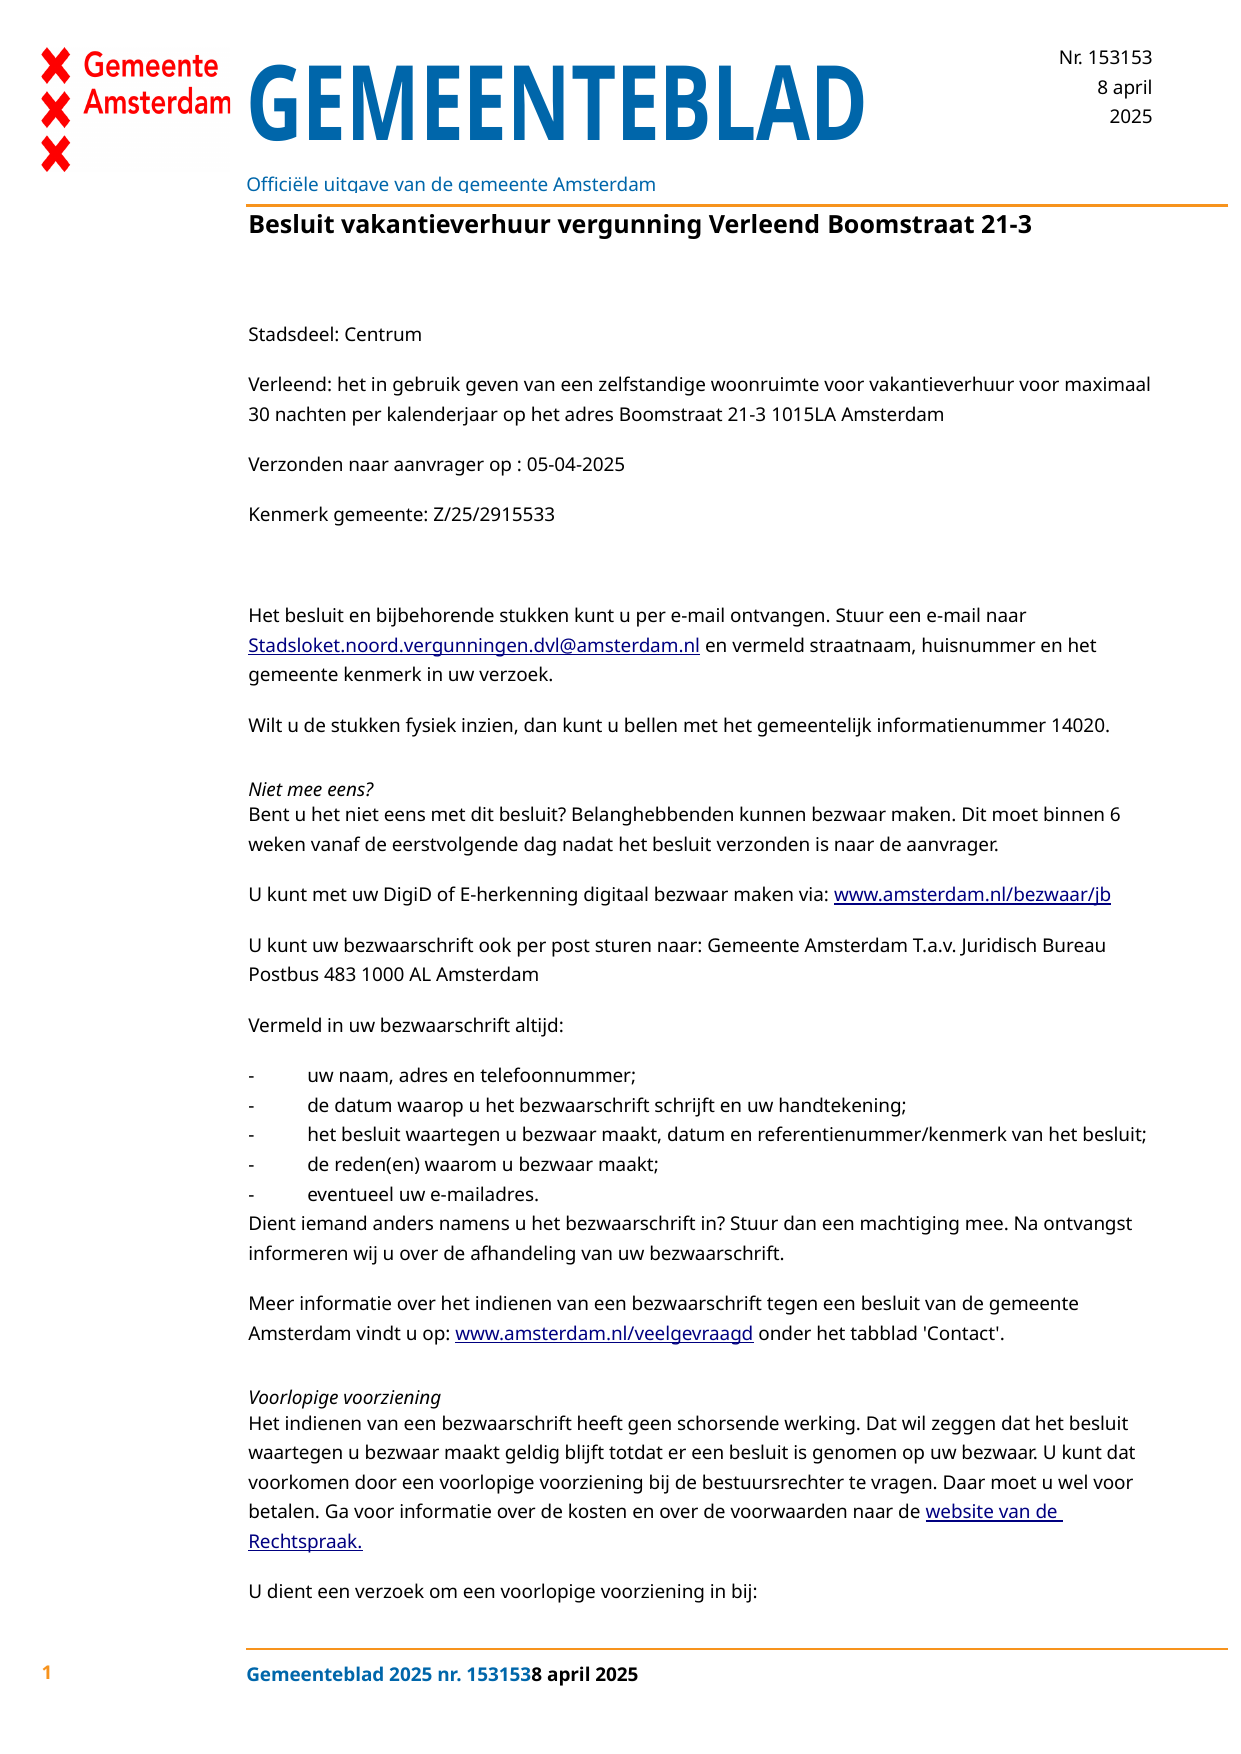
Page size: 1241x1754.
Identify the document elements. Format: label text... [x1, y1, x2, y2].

text Meer informatie over het indienen van een bezwaarschrift tegen een besluit van de gemeente Amsterdam vindt u op: www.amsterdam.nl/veelgevraagd onder het tabblad 'Contact'. [248, 1290, 1152, 1346]
text Dient iemand anders namens u het bezwaarschrift in? Stuur dan een machtiging mee. Na ontvangst informeren wij u over de afhandeling van uw bezwaarschrift. [248, 1210, 1152, 1266]
text Vermeld in uw bezwaarschrift altijd: [248, 1012, 1152, 1038]
picture [41, 47, 231, 172]
text Bent u het niet eens met dit besluit? Belanghebbenden kunnen bezwaar maken. Dit moet binnen 6 weken vanaf de eerstvolgende dag nadat het besluit verzonden is naar de aanvrager. [248, 802, 1152, 857]
list de reden(en) waarom u bezwaar maakt; [248, 1151, 1152, 1177]
text Het indienen van een bezwaarschrift heeft geen schorsende werking. Dat wil zeggen dat het besluit waartegen u bezwaar maakt geldig blijft totdat er een besluit is genomen op uw bezwaar. U kunt dat voorkomen door een voorlopige voorziening bij de bestuursrechter te vragen. Daar moet u wel voor betalen. Ga voor informatie over de kosten en over de voorwaarden naar de website van de Rechtspraak. [248, 1410, 1152, 1554]
list eventueel uw e-mailadres. [248, 1181, 1152, 1207]
text Verzonden naar aanvrager op : 05-04-2025 [248, 451, 1152, 477]
text Besluit vakantieverhuur vergunning Verleend Boomstraat 21-3 [248, 207, 1152, 241]
text Voorlopige voorziening [248, 1384, 1152, 1410]
list de datum waarop u het bezwaarschrift schrijft en uw handtekening; [248, 1092, 1152, 1118]
text Wilt u de stukken fysiek inzien, dan kunt u bellen met het gemeentelijk informatienummer 14020. [248, 712, 1152, 738]
text U kunt met uw DigiD of E-herkenning digitaal bezwaar maken via: www.amsterdam.nl/bezwaar/jb [248, 882, 1152, 907]
text Het besluit en bijbehorende stukken kunt u per e-mail ontvangen. Stuur een e-mail naar Stadsloket.noord.vergunningen.dvl@amsterdam.nl en vermeld straatnaam, huisnummer en het gemeente kenmerk in uw verzoek. [248, 602, 1152, 687]
text Stadsdeel: Centrum [248, 321, 1152, 346]
text U dient een verzoek om een voorlopige voorziening in bij: [248, 1578, 1152, 1604]
list uw naam, adres en telefoonnummer; [248, 1062, 1152, 1088]
text Verleend: het in gebruik geven van een zelfstandige woonruimte voor vakantieverhuur voor maximaal 30 nachten per kalenderjaar op het adres Boomstraat 21-3 1015LA Amsterdam [248, 371, 1152, 426]
text Kenmerk gemeente: Z/25/2915533 [248, 502, 1152, 527]
text U kunt uw bezwaarschrift ook per post sturen naar: Gemeente Amsterdam T.a.v. Juridisch Bureau Postbus 483 1000 AL Amsterdam [248, 932, 1152, 987]
list het besluit waartegen u bezwaar maakt, datum en referentienummer/kenmerk van het besluit; [248, 1122, 1152, 1147]
text Niet mee eens? [248, 776, 1152, 802]
